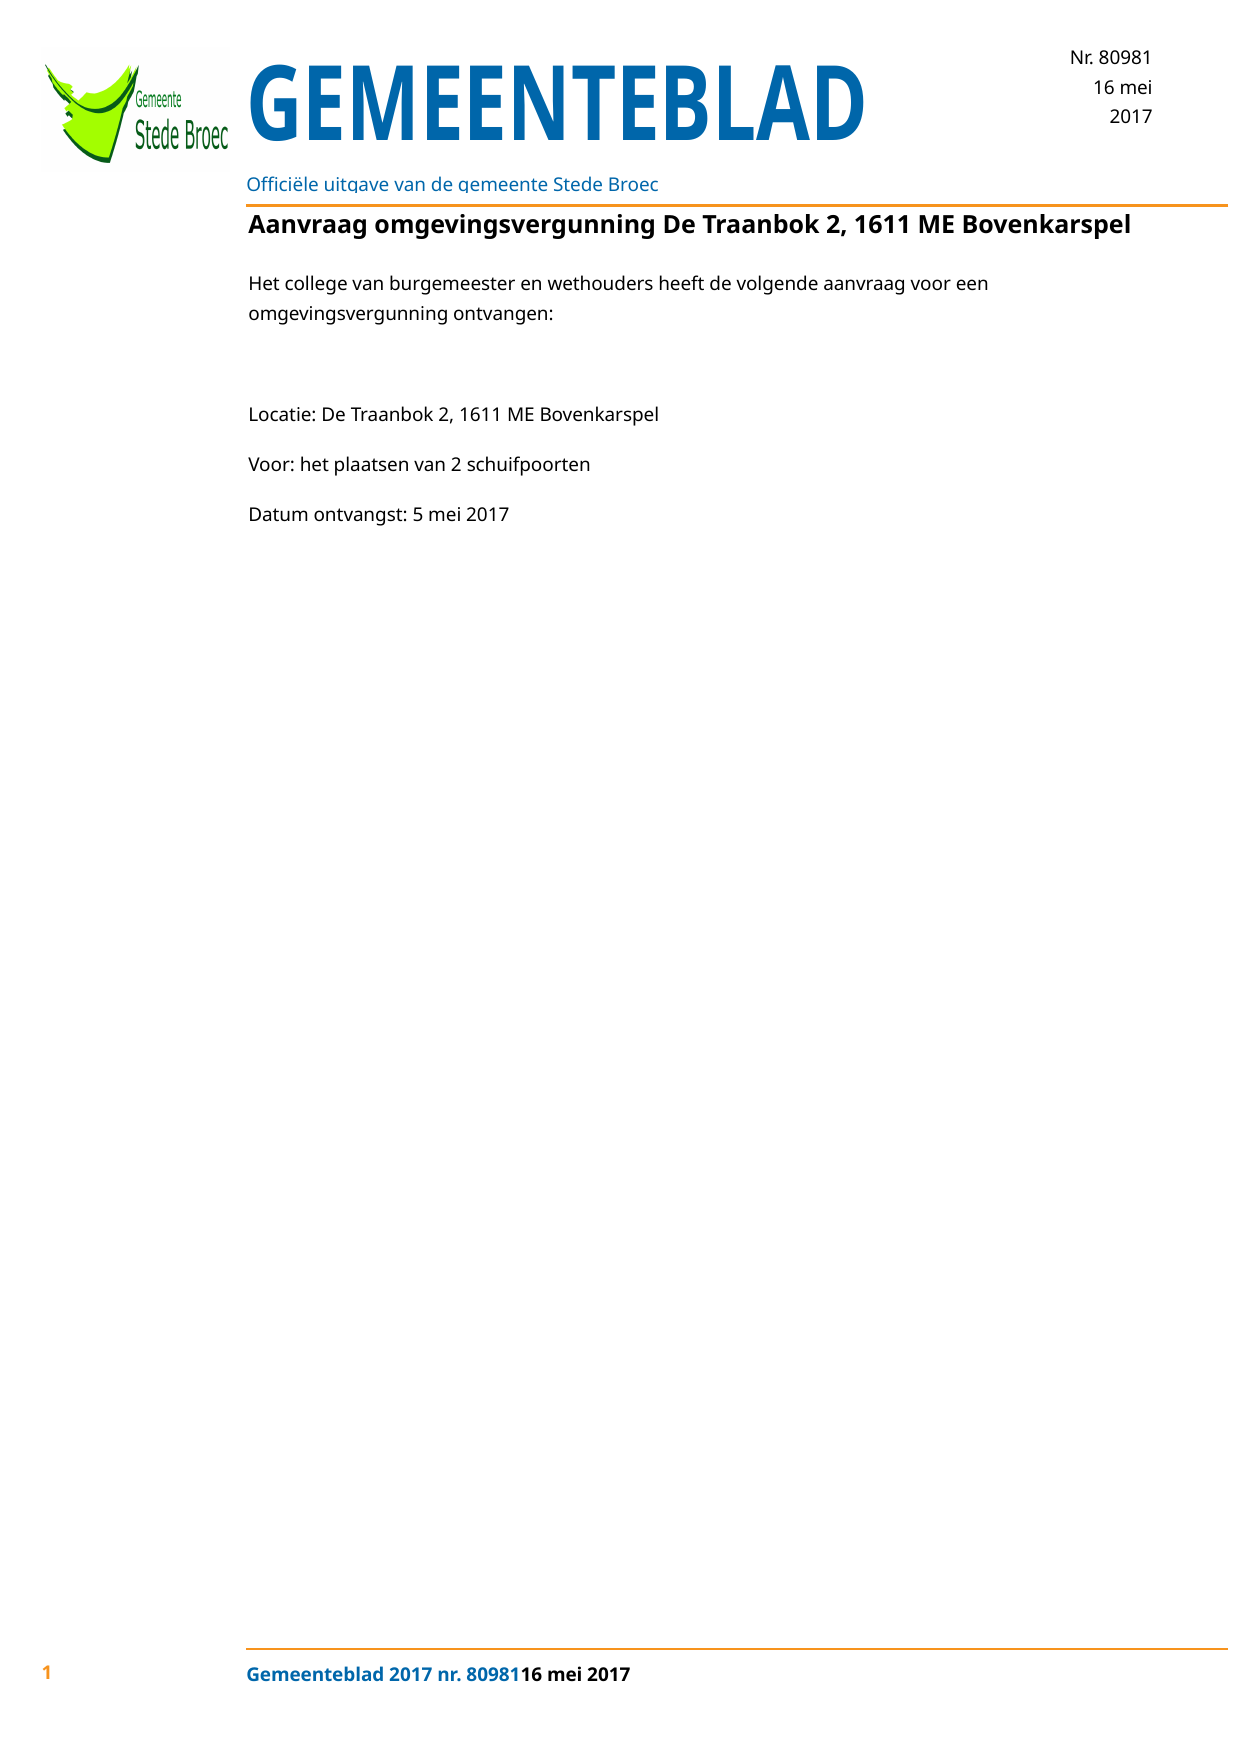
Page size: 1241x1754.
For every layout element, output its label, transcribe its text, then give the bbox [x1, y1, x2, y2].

text Datum ontvangst: 5 mei 2017 [248, 502, 1152, 527]
picture [41, 47, 231, 172]
text Aanvraag omgevingsvergunning De Traanbok 2, 1611 ME Bovenkarspel [248, 207, 1152, 241]
text Het college van burgemeester en wethouders heeft de volgende aanvraag voor een omgevingsvergunning ontvangen: [248, 270, 1152, 326]
text Voor: het plaatsen van 2 schuifpoorten [248, 451, 1152, 477]
text Locatie: De Traanbok 2, 1611 ME Bovenkarspel [248, 401, 1152, 426]
